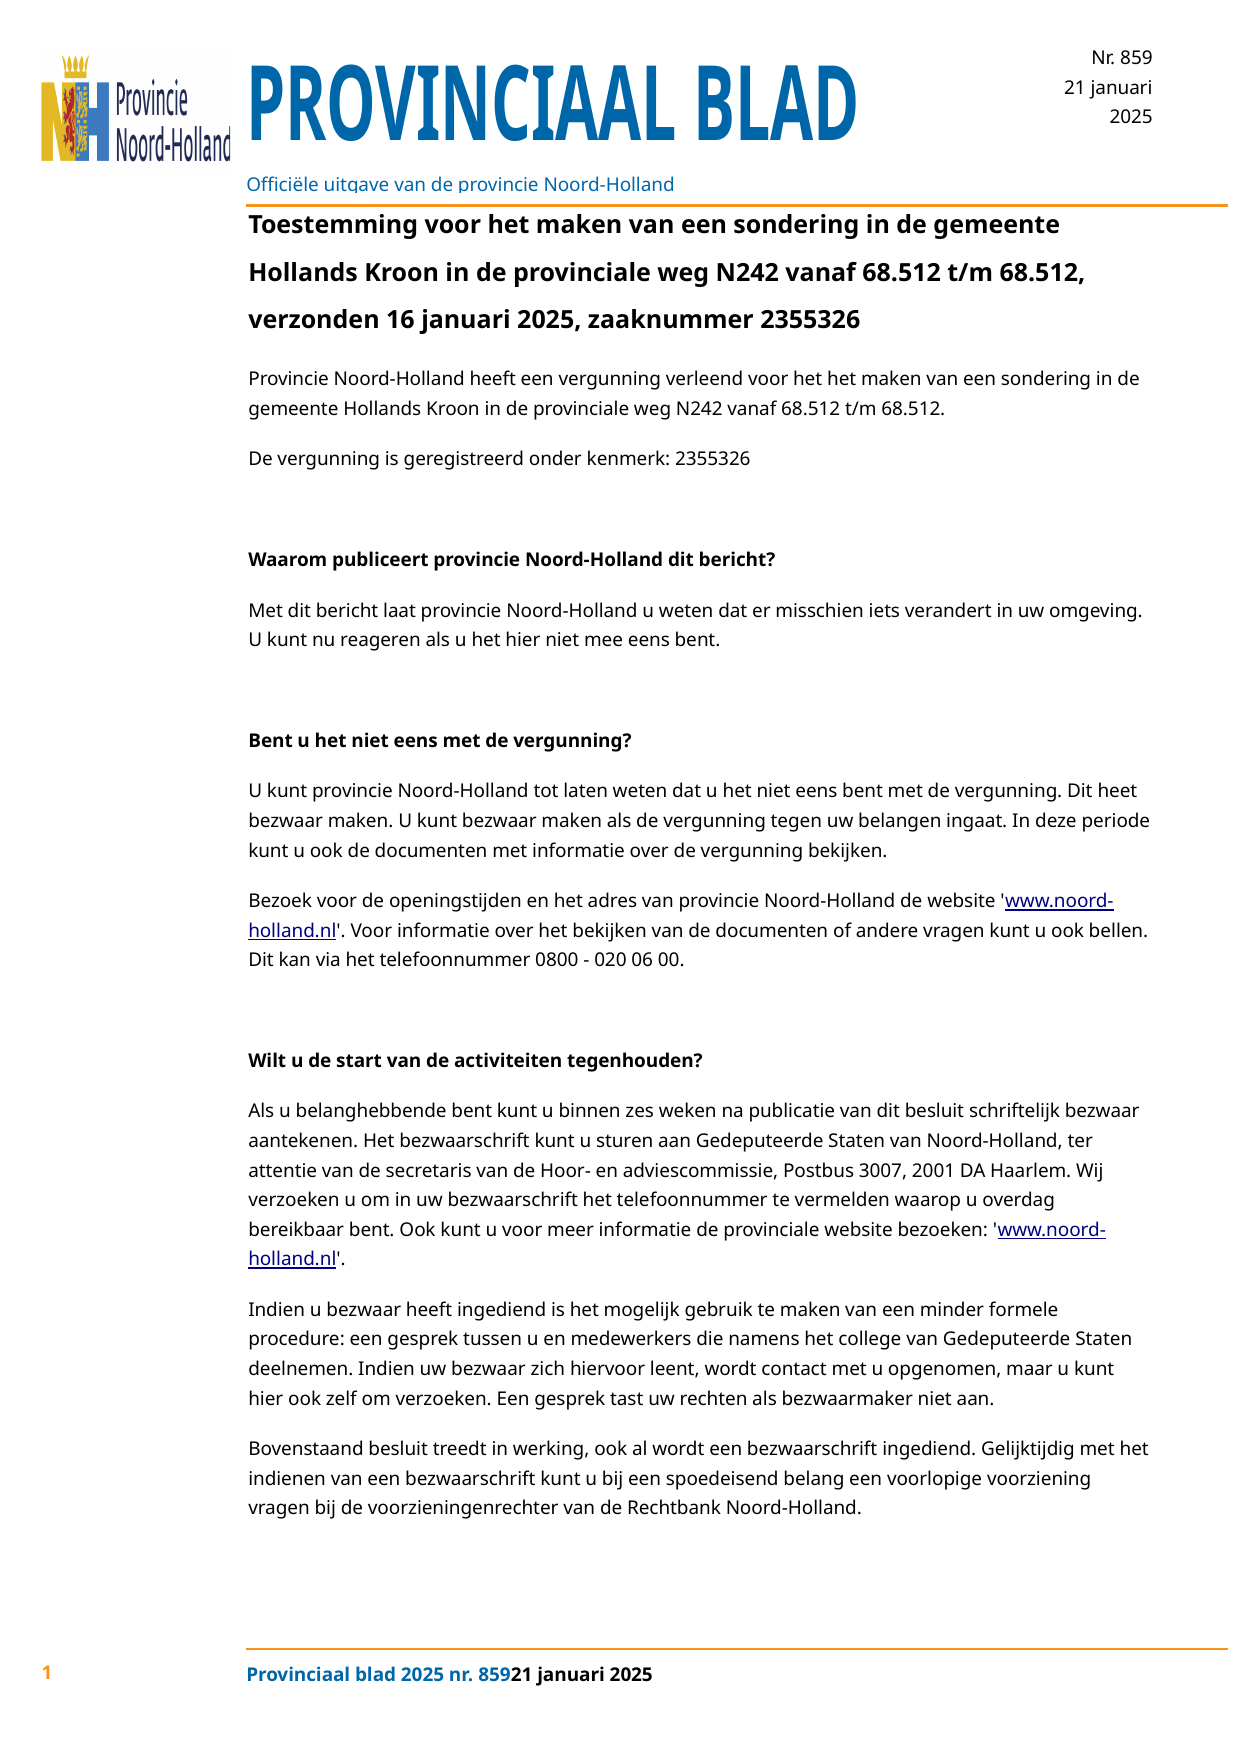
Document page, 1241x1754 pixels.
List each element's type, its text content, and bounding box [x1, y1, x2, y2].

text Bovenstaand besluit treedt in werking, ook al wordt een bezwaarschrift ingediend. Gelijktijdig met het indienen van een bezwaarschrift kunt u bij een spoedeisend belang een voorlopige voorziening vragen bij de voorzieningenrechter van de Rechtbank Noord-Holland. [248, 1435, 1152, 1520]
text Bezoek voor de openingstijden en het adres van provincie Noord-Holland de website 'www.noord-holland.nl'. Voor informatie over het bekijken van de documenten of andere vragen kunt u ook bellen. Dit kan via het telefoonnummer 0800 - 020 06 00. [248, 887, 1152, 972]
picture [41, 47, 231, 172]
text Bent u het niet eens met de vergunning? [248, 727, 1152, 753]
text Indien u bezwaar heeft ingediend is het mogelijk gebruik te maken van een minder formele procedure: een gesprek tussen u en medewerkers die namens het college van Gedeputeerde Staten deelnemen. Indien uw bezwaar zich hiervoor leent, wordt contact met u opgenomen, maar u kunt hier ook zelf om verzoeken. Een gesprek tast uw rechten als bezwaarmaker niet aan. [248, 1296, 1152, 1410]
text Provincie Noord-Holland heeft een vergunning verleend voor het het maken van een sondering in de gemeente Hollands Kroon in de provinciale weg N242 vanaf 68.512 t/m 68.512. [248, 366, 1152, 421]
text De vergunning is geregistreerd onder kenmerk: 2355326 [248, 446, 1152, 471]
text Toestemming voor het maken van een sondering in de gemeente Hollands Kroon in de provinciale weg N242 vanaf 68.512 t/m 68.512, verzonden 16 januari 2025, zaaknummer 2355326 [248, 207, 1152, 336]
text Als u belanghebbende bent kunt u binnen zes weken na publicatie van dit besluit schriftelijk bezwaar aantekenen. Het bezwaarschrift kunt u sturen aan Gedeputeerde Staten van Noord-Holland, ter attentie van de secretaris van de Hoor- en adviescommissie, Postbus 3007, 2001 DA Haarlem. Wij verzoeken u om in uw bezwaarschrift het telefoonnummer te vermelden waarop u overdag bereikbaar bent. Ook kunt u voor meer informatie de provinciale website bezoeken: 'www.noord-holland.nl'. [248, 1098, 1152, 1271]
text Wilt u de start van de activiteiten tegenhouden? [248, 1047, 1152, 1073]
text Waarom publiceert provincie Noord-Holland dit bericht? [248, 546, 1152, 572]
text U kunt provincie Noord-Holland tot laten weten dat u het niet eens bent met de vergunning. Dit heet bezwaar maken. U kunt bezwaar maken als de vergunning tegen uw belangen ingaat. In deze periode kunt u ook de documenten met informatie over de vergunning bekijken. [248, 778, 1152, 862]
text Met dit bericht laat provincie Noord-Holland u weten dat er misschien iets verandert in uw omgeving. U kunt nu reageren als u het hier niet mee eens bent. [248, 597, 1152, 652]
